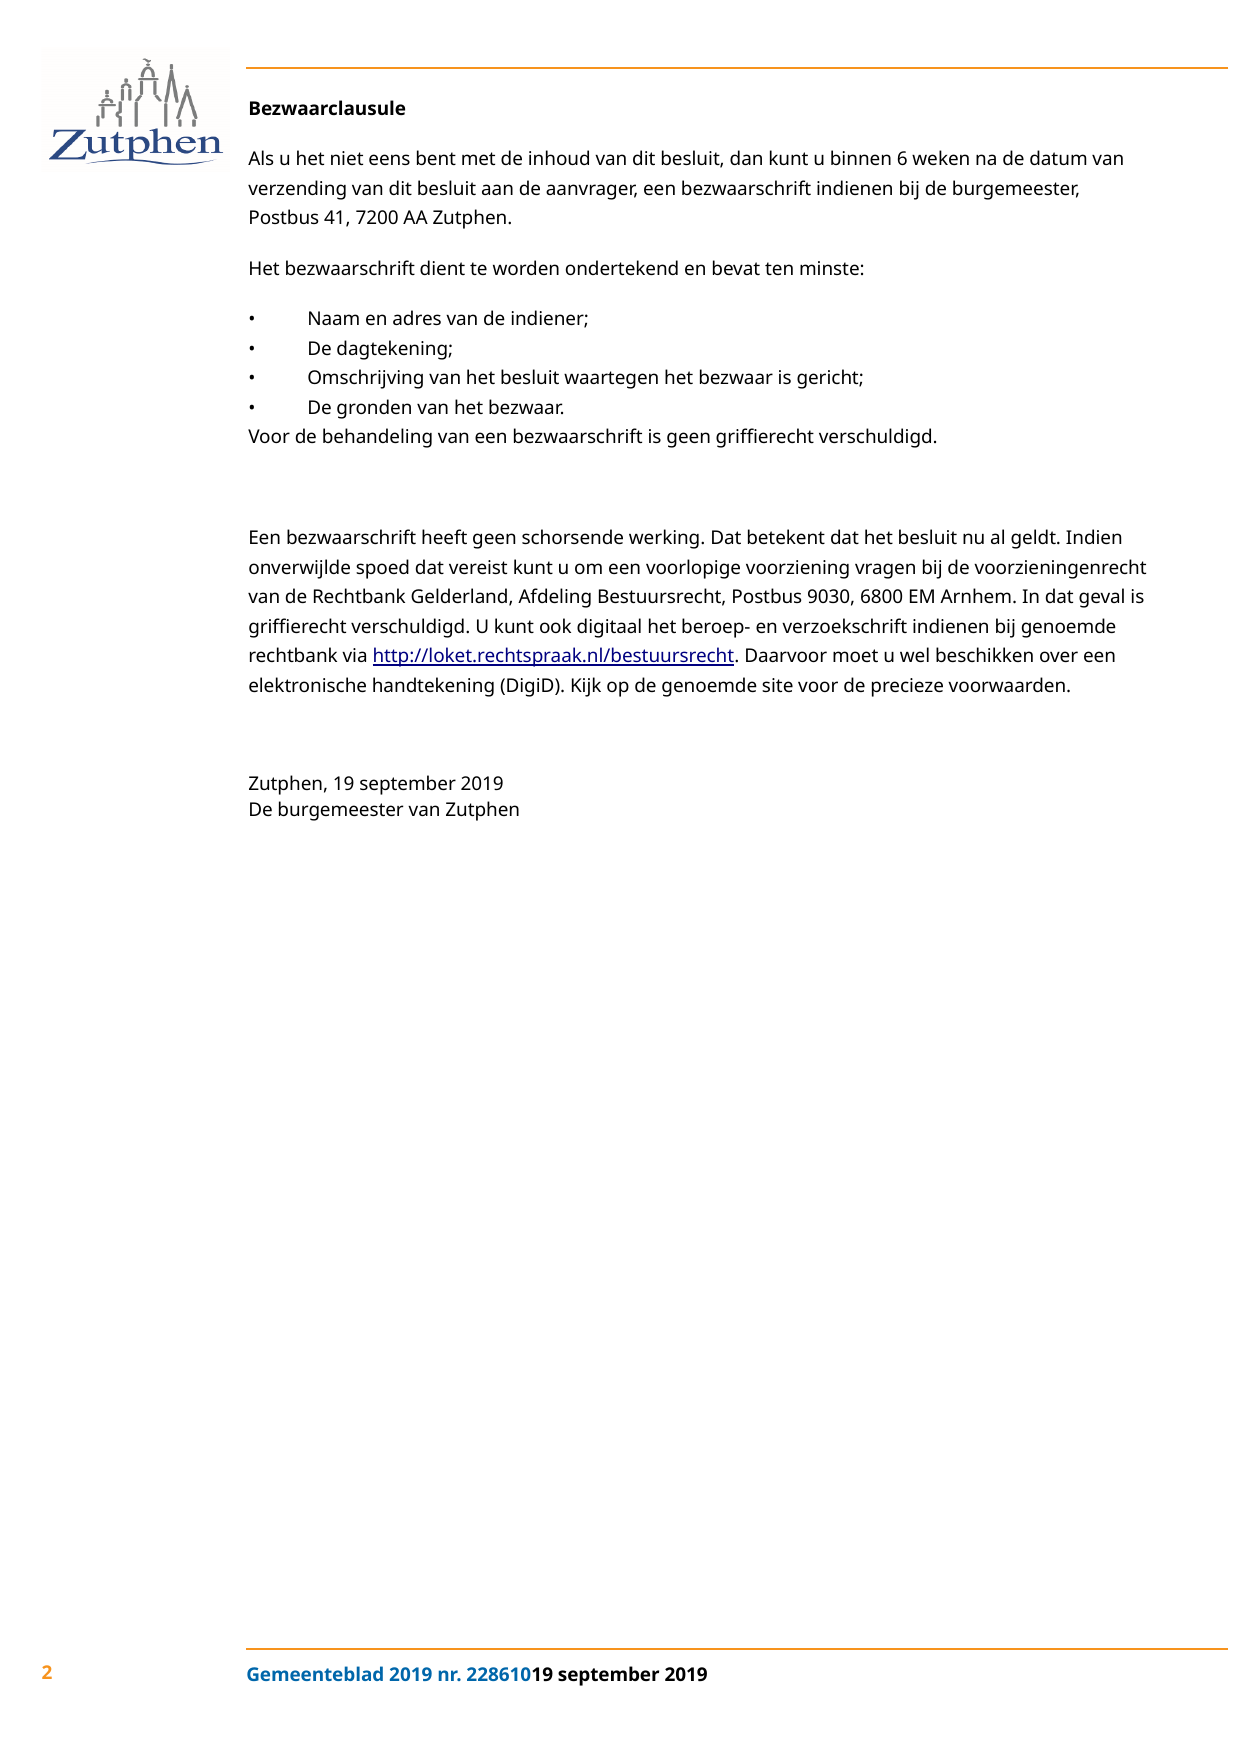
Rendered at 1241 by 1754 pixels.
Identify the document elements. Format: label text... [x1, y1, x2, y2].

picture [41, 47, 231, 172]
text De burgemeester van Zutphen [248, 796, 1152, 822]
text Zutphen, 19 september 2019 [248, 771, 1152, 796]
text Het bezwaarschrift dient te worden ondertekend en bevat ten minste: [248, 255, 1152, 281]
list De gronden van het bezwaar. [248, 394, 1152, 420]
text Een bezwaarschrift heeft geen schorsende werking. Dat betekent dat het besluit nu al geldt. Indien onverwijlde spoed dat vereist kunt u om een voorlopige voorziening vragen bij de voorzieningenrecht van de Rechtbank Gelderland, Afdeling Bestuursrecht, Postbus 9030, 6800 EM Arnhem. In dat geval is griffierecht verschuldigd. U kunt ook digitaal het beroep- en verzoekschrift indienen bij genoemde rechtbank via http://loket.rechtspraak.nl/bestuursrecht. Daarvoor moet u wel beschikken over een elektronische handtekening (DigiD). Kijk op de genoemde site voor de precieze voorwaarden. [248, 524, 1152, 698]
list Omschrijving van het besluit waartegen het bezwaar is gericht; [248, 364, 1152, 390]
text Als u het niet eens bent met de inhoud van dit besluit, dan kunt u binnen 6 weken na de datum van verzending van dit besluit aan de aanvrager, een bezwaarschrift indienen bij de burgemeester, Postbus 41, 7200 AA Zutphen. [248, 145, 1152, 230]
list Naam en adres van de indiener; [248, 305, 1152, 331]
list De dagtekening; [248, 335, 1152, 361]
text Voor de behandeling van een bezwaarschrift is geen griffierecht verschuldigd. [248, 423, 1152, 449]
text Bezwaarclausule [248, 95, 1152, 121]
